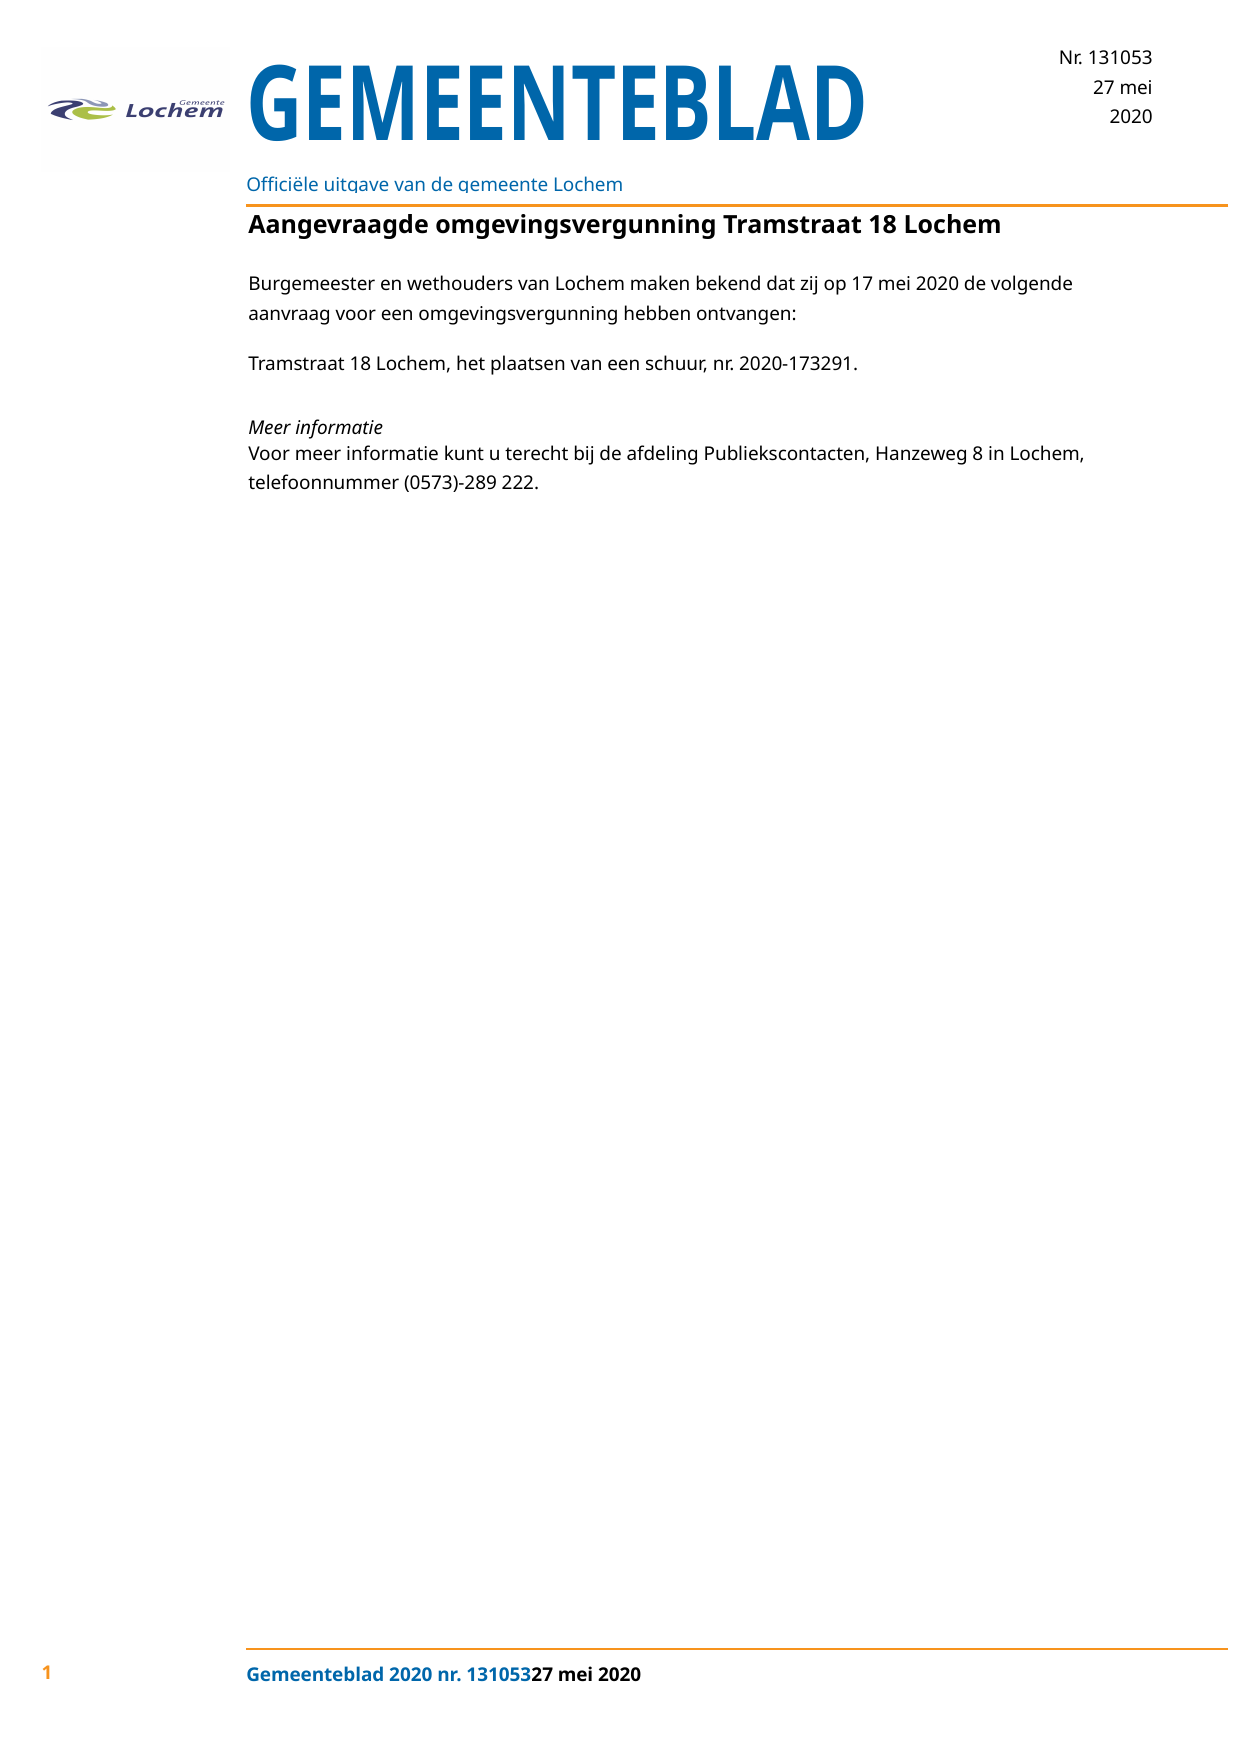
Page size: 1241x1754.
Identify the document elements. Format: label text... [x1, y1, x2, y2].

picture [41, 47, 231, 172]
text Burgemeester en wethouders van Lochem maken bekend dat zij op 17 mei 2020 de volgende aanvraag voor een omgevingsvergunning hebben ontvangen: [248, 270, 1152, 326]
text Voor meer informatie kunt u terecht bij de afdeling Publiekscontacten, Hanzeweg 8 in Lochem, telefoonnummer (0573)-289 222. [248, 440, 1152, 495]
text Meer informatie [248, 414, 1152, 440]
text Tramstraat 18 Lochem, het plaatsen van een schuur, nr. 2020-173291. [248, 350, 1152, 376]
text Aangevraagde omgevingsvergunning Tramstraat 18 Lochem [248, 207, 1152, 241]
